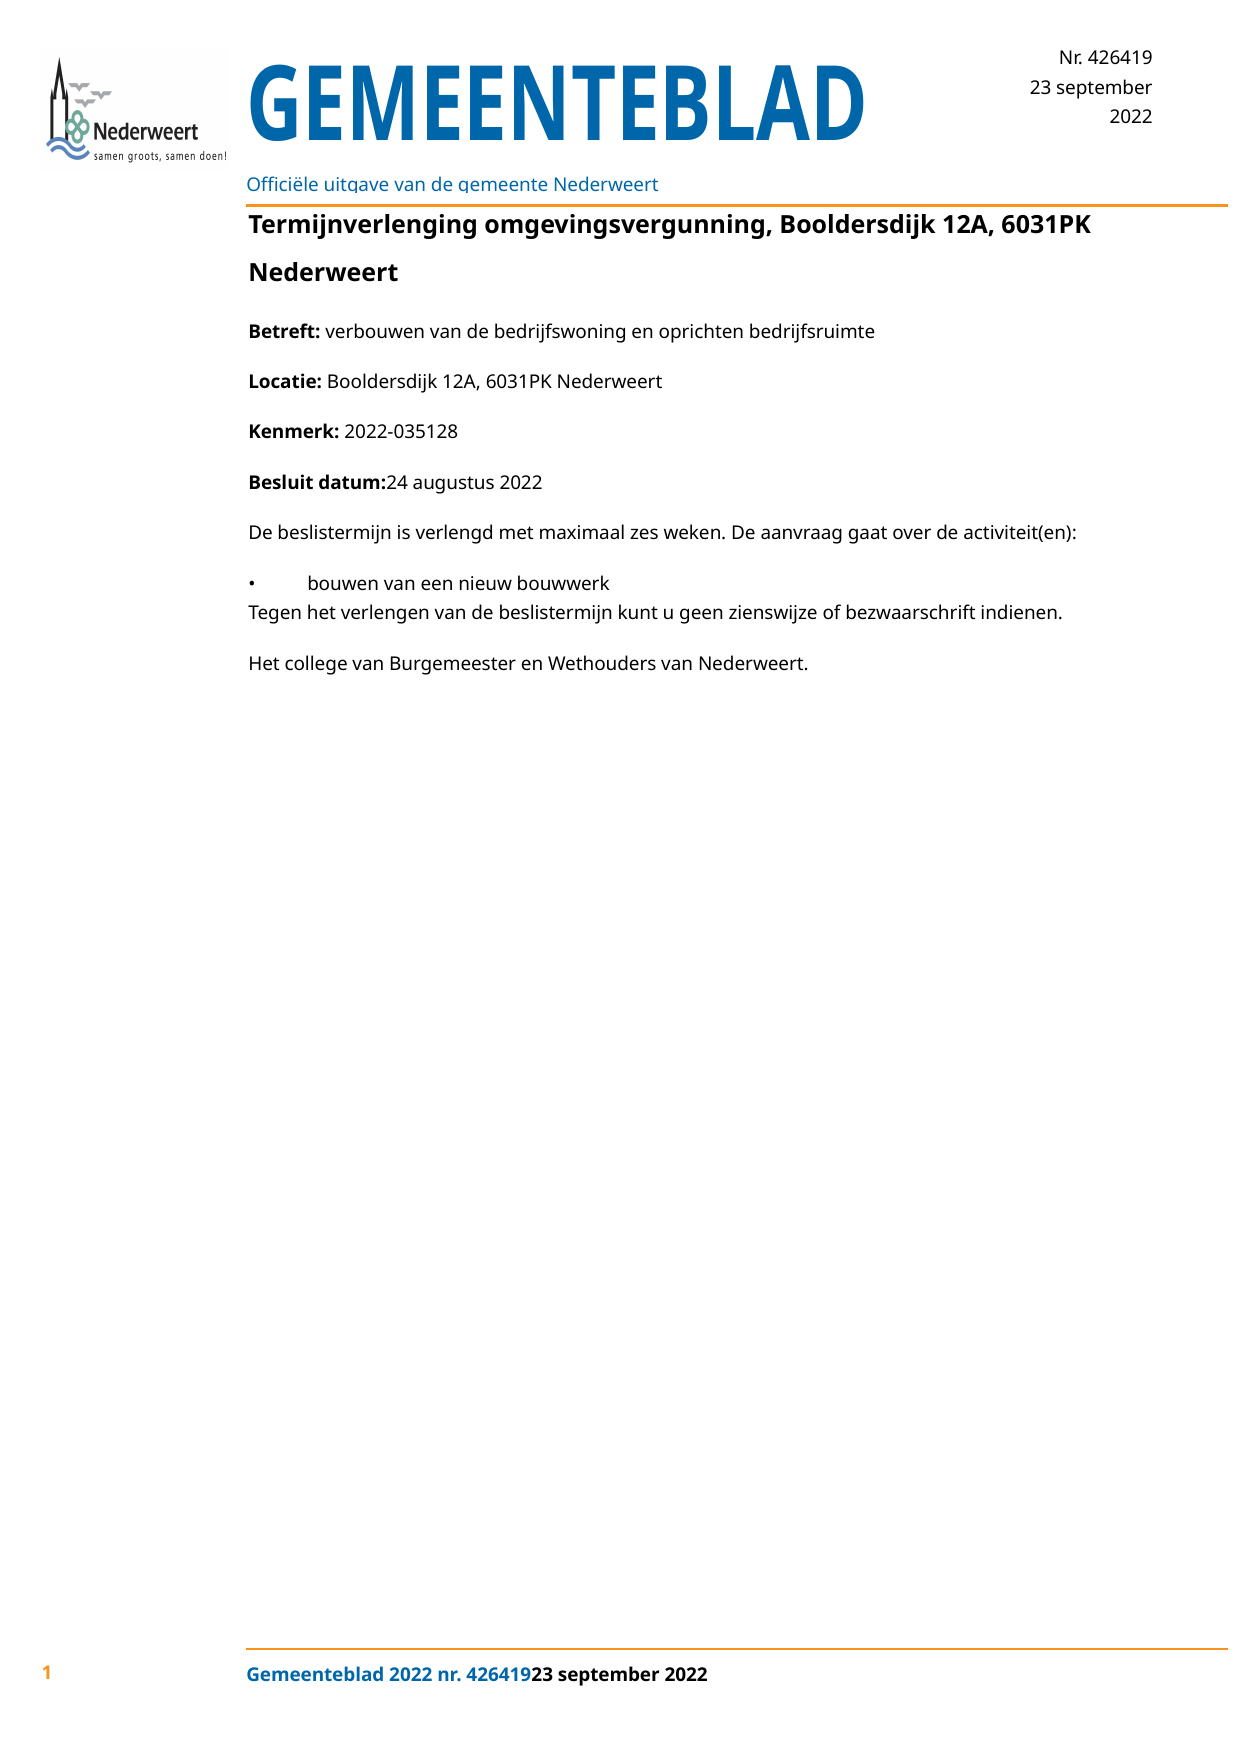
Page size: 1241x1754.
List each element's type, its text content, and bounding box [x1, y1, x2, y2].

text Kenmerk: 2022-035128 [248, 419, 1152, 444]
list bouwen van een nieuw bouwwerk [248, 570, 1152, 596]
text Locatie: Booldersdijk 12A, 6031PK Nederweert [248, 368, 1152, 394]
text De beslistermijn is verlengd met maximaal zes weken. De aanvraag gaat over de activiteit(en): [248, 519, 1152, 545]
text Besluit datum:24 augustus 2022 [248, 469, 1152, 495]
text Tegen het verlengen van de beslistermijn kunt u geen zienswijze of bezwaarschrift indienen. [248, 599, 1152, 625]
text Betreft: verbouwen van de bedrijfswoning en oprichten bedrijfsruimte [248, 318, 1152, 344]
text Het college van Burgemeester en Wethouders van Nederweert. [248, 650, 1152, 676]
picture [41, 47, 231, 172]
text Termijnverlenging omgevingsvergunning, Booldersdijk 12A, 6031PK Nederweert [248, 207, 1152, 288]
